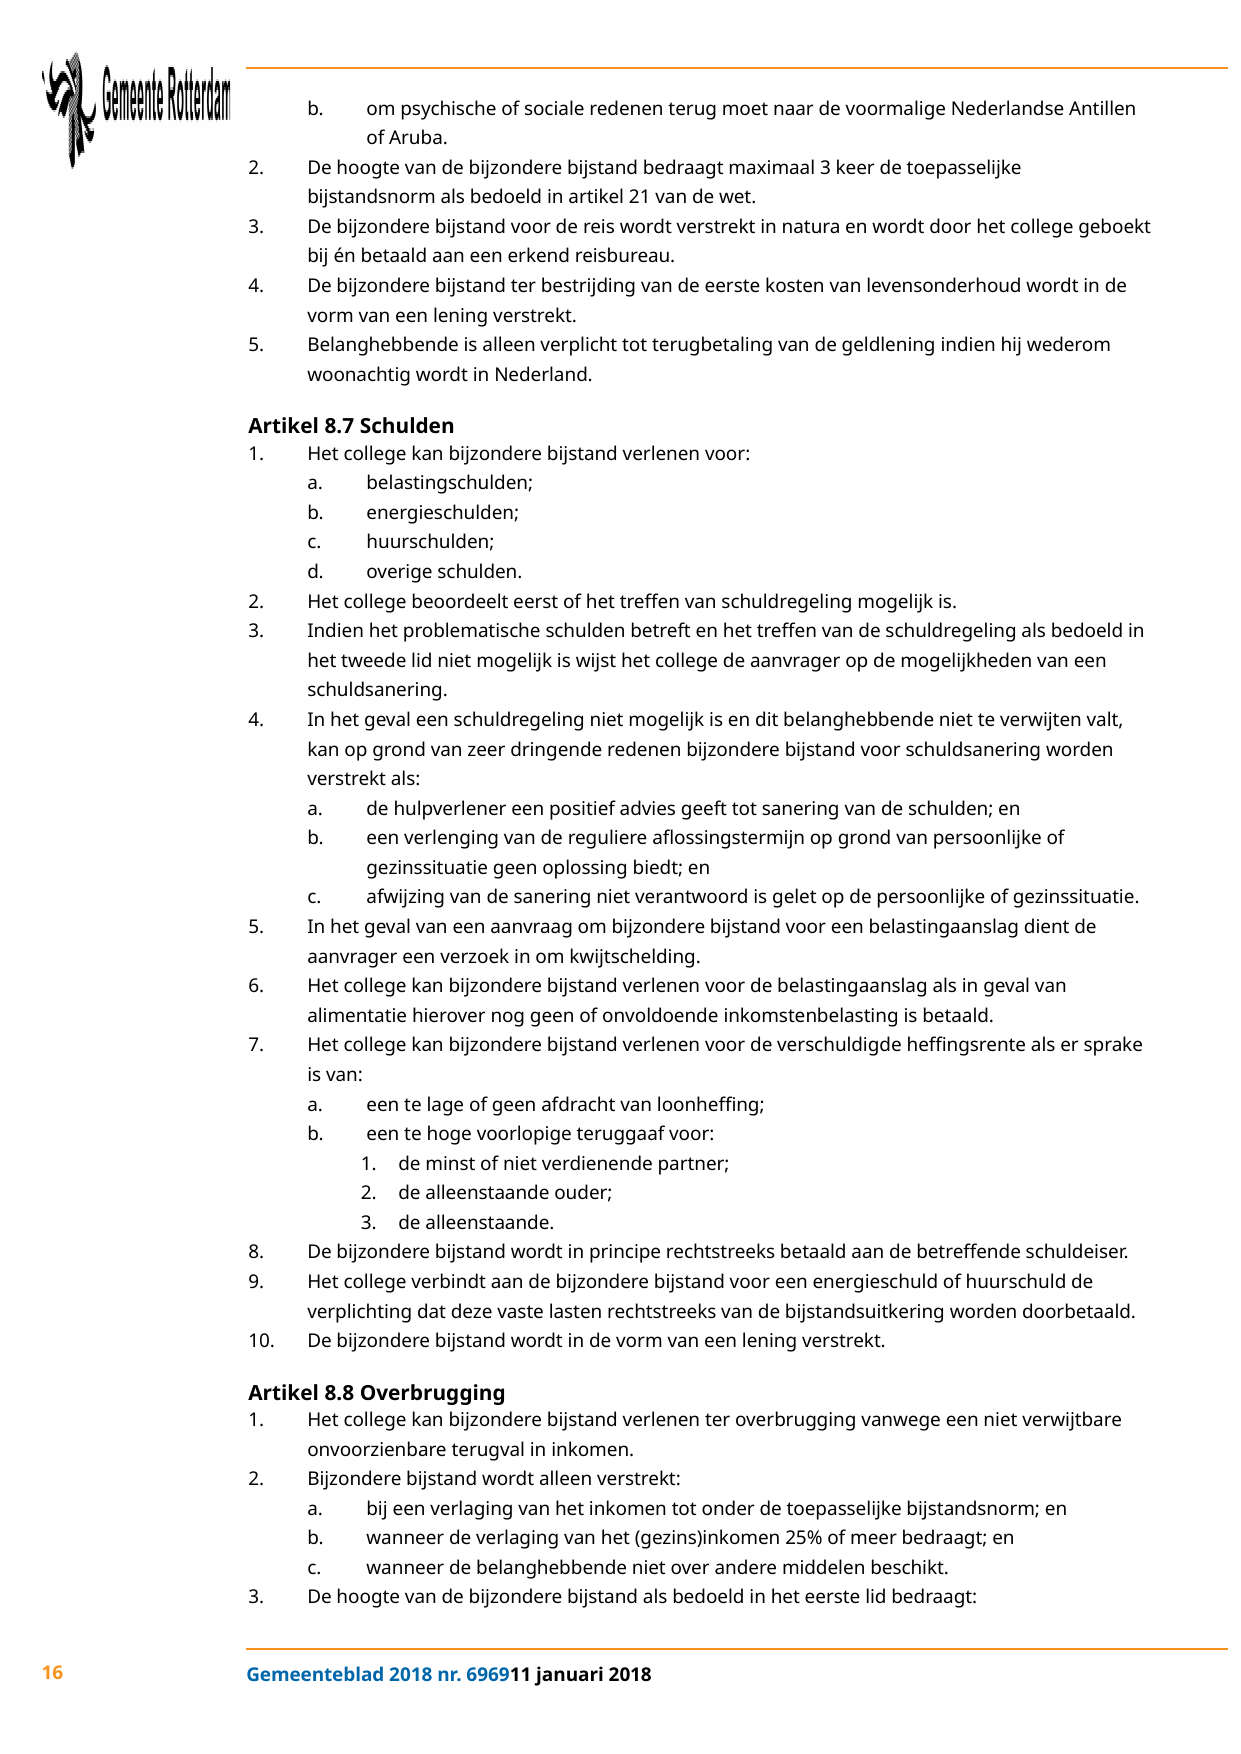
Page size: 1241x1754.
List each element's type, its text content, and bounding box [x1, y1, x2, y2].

list de hulpverlener een positief advies geeft tot sanering van de schulden; en [307, 795, 1152, 821]
list afwijzing van de sanering niet verantwoord is gelet op de persoonlijke of gezinssituatie. [307, 884, 1152, 909]
list bij een verlaging van het inkomen tot onder de toepasselijke bijstandsnorm; en [307, 1495, 1152, 1521]
list een te lage of geen afdracht van loonheffing; [307, 1091, 1152, 1116]
list De bijzondere bijstand wordt in principe rechtstreeks betaald aan de betreffende schuldeiser. [248, 1239, 1152, 1264]
list een verlenging van de reguliere aflossingstermijn op grond van persoonlijke of gezinssituatie geen oplossing biedt; en [307, 824, 1152, 880]
list In het geval van een aanvraag om bijzondere bijstand voor een belastingaanslag dient de aanvrager een verzoek in om kwijtschelding. [248, 913, 1152, 968]
list Indien het problematische schulden betreft en het treffen van de schuldregeling als bedoeld in het tweede lid niet mogelijk is wijst het college de aanvrager op de mogelijkheden van een schuldsanering. [248, 617, 1152, 702]
list een te hoge voorlopige teruggaaf voor: [307, 1120, 1152, 1146]
list overige schulden. [307, 558, 1152, 584]
picture [41, 47, 231, 172]
text Artikel 8.8 Overbrugging [248, 1378, 1152, 1406]
list Het college kan bijzondere bijstand verlenen voor de verschuldigde heffingsrente als er sprake is van: [248, 1032, 1152, 1087]
list Het college kan bijzondere bijstand verlenen voor de belastingaanslag als in geval van alimentatie hierover nog geen of onvoldoende inkomstenbelasting is betaald. [248, 972, 1152, 1028]
list De bijzondere bijstand wordt in de vorm van een lening verstrekt. [248, 1327, 1152, 1353]
list om psychische of sociale redenen terug moet naar de voormalige Nederlandse Antillen of Aruba. [307, 95, 1152, 150]
list de minst of niet verdienende partner; [361, 1150, 1152, 1176]
list Het college verbindt aan de bijzondere bijstand voor een energieschuld of huurschuld de verplichting dat deze vaste lasten rechtstreeks van de bijstandsuitkering worden doorbetaald. [248, 1268, 1152, 1323]
list Het college kan bijzondere bijstand verlenen ter overbrugging vanwege een niet verwijtbare onvoorzienbare terugval in inkomen. [248, 1406, 1152, 1462]
list De hoogte van de bijzondere bijstand bedraagt maximaal 3 keer de toepasselijke bijstandsnorm als bedoeld in artikel 21 van de wet. [248, 154, 1152, 209]
list De bijzondere bijstand ter bestrijding van de eerste kosten van levensonderhoud wordt in de vorm van een lening verstrekt. [248, 272, 1152, 328]
list de alleenstaande ouder; [361, 1179, 1152, 1205]
list Het college kan bijzondere bijstand verlenen voor: [248, 440, 1152, 466]
list de alleenstaande. [361, 1209, 1152, 1235]
list belastingschulden; [307, 469, 1152, 495]
list De hoogte van de bijzondere bijstand als bedoeld in het eerste lid bedraagt: [248, 1584, 1152, 1609]
list Het college beoordeelt eerst of het treffen van schuldregeling mogelijk is. [248, 588, 1152, 613]
list In het geval een schuldregeling niet mogelijk is en dit belanghebbende niet te verwijten valt, kan op grond van zeer dringende redenen bijzondere bijstand voor schuldsanering worden verstrekt als: [248, 706, 1152, 791]
list energieschulden; [307, 499, 1152, 525]
list huurschulden; [307, 529, 1152, 554]
list Belanghebbende is alleen verplicht tot terugbetaling van de geldlening indien hij wederom woonachtig wordt in Nederland. [248, 331, 1152, 387]
list wanneer de belanghebbende niet over andere middelen beschikt. [307, 1554, 1152, 1580]
list wanneer de verlaging van het (gezins)inkomen 25% of meer bedraagt; en [307, 1524, 1152, 1550]
list De bijzondere bijstand voor de reis wordt verstrekt in natura en wordt door het college geboekt bij én betaald aan een erkend reisbureau. [248, 213, 1152, 268]
list Bijzondere bijstand wordt alleen verstrekt: [248, 1465, 1152, 1491]
text Artikel 8.7 Schulden [248, 411, 1152, 440]
